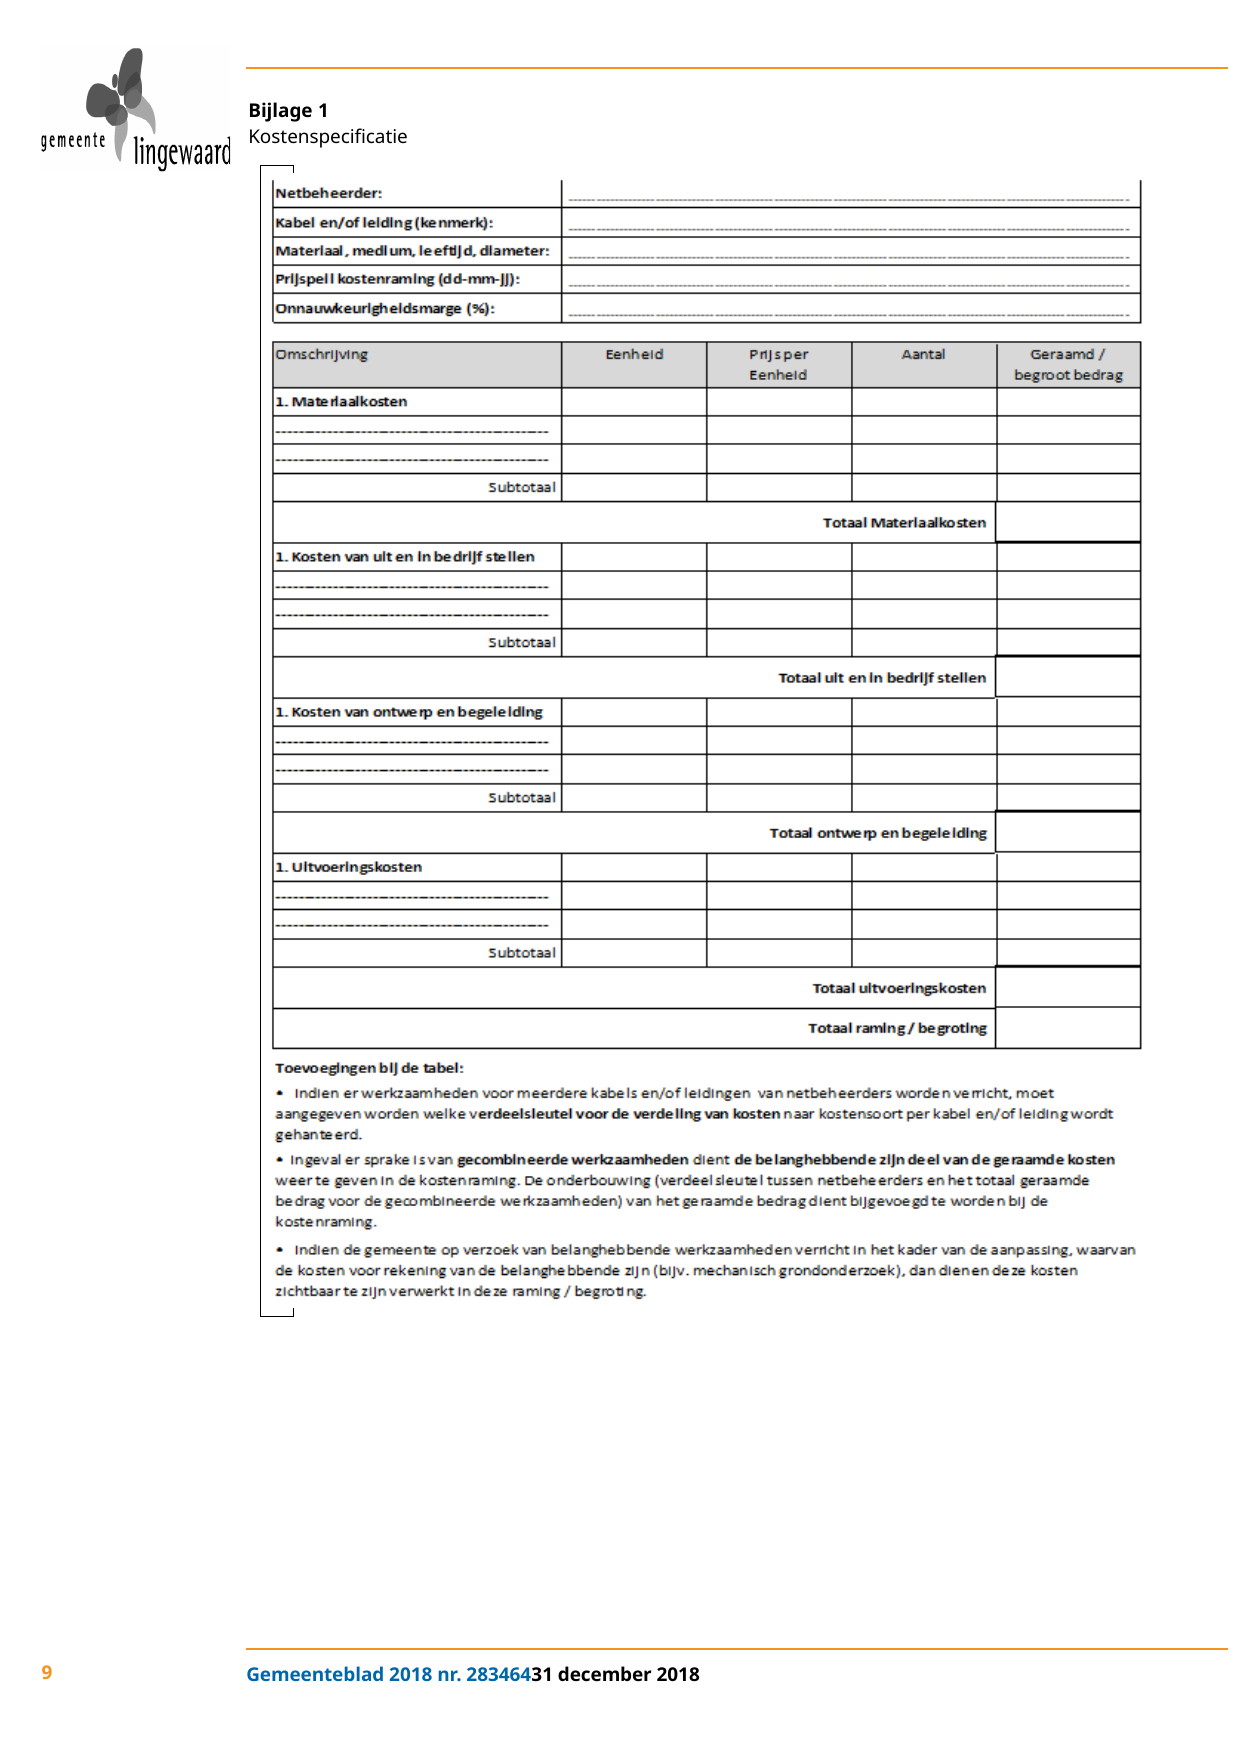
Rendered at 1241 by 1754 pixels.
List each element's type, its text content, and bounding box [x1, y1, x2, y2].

picture [41, 47, 231, 172]
text Bijlage 1 [248, 95, 1152, 123]
picture [268, 173, 1155, 1308]
text Kostenspecificatie [248, 123, 1152, 149]
